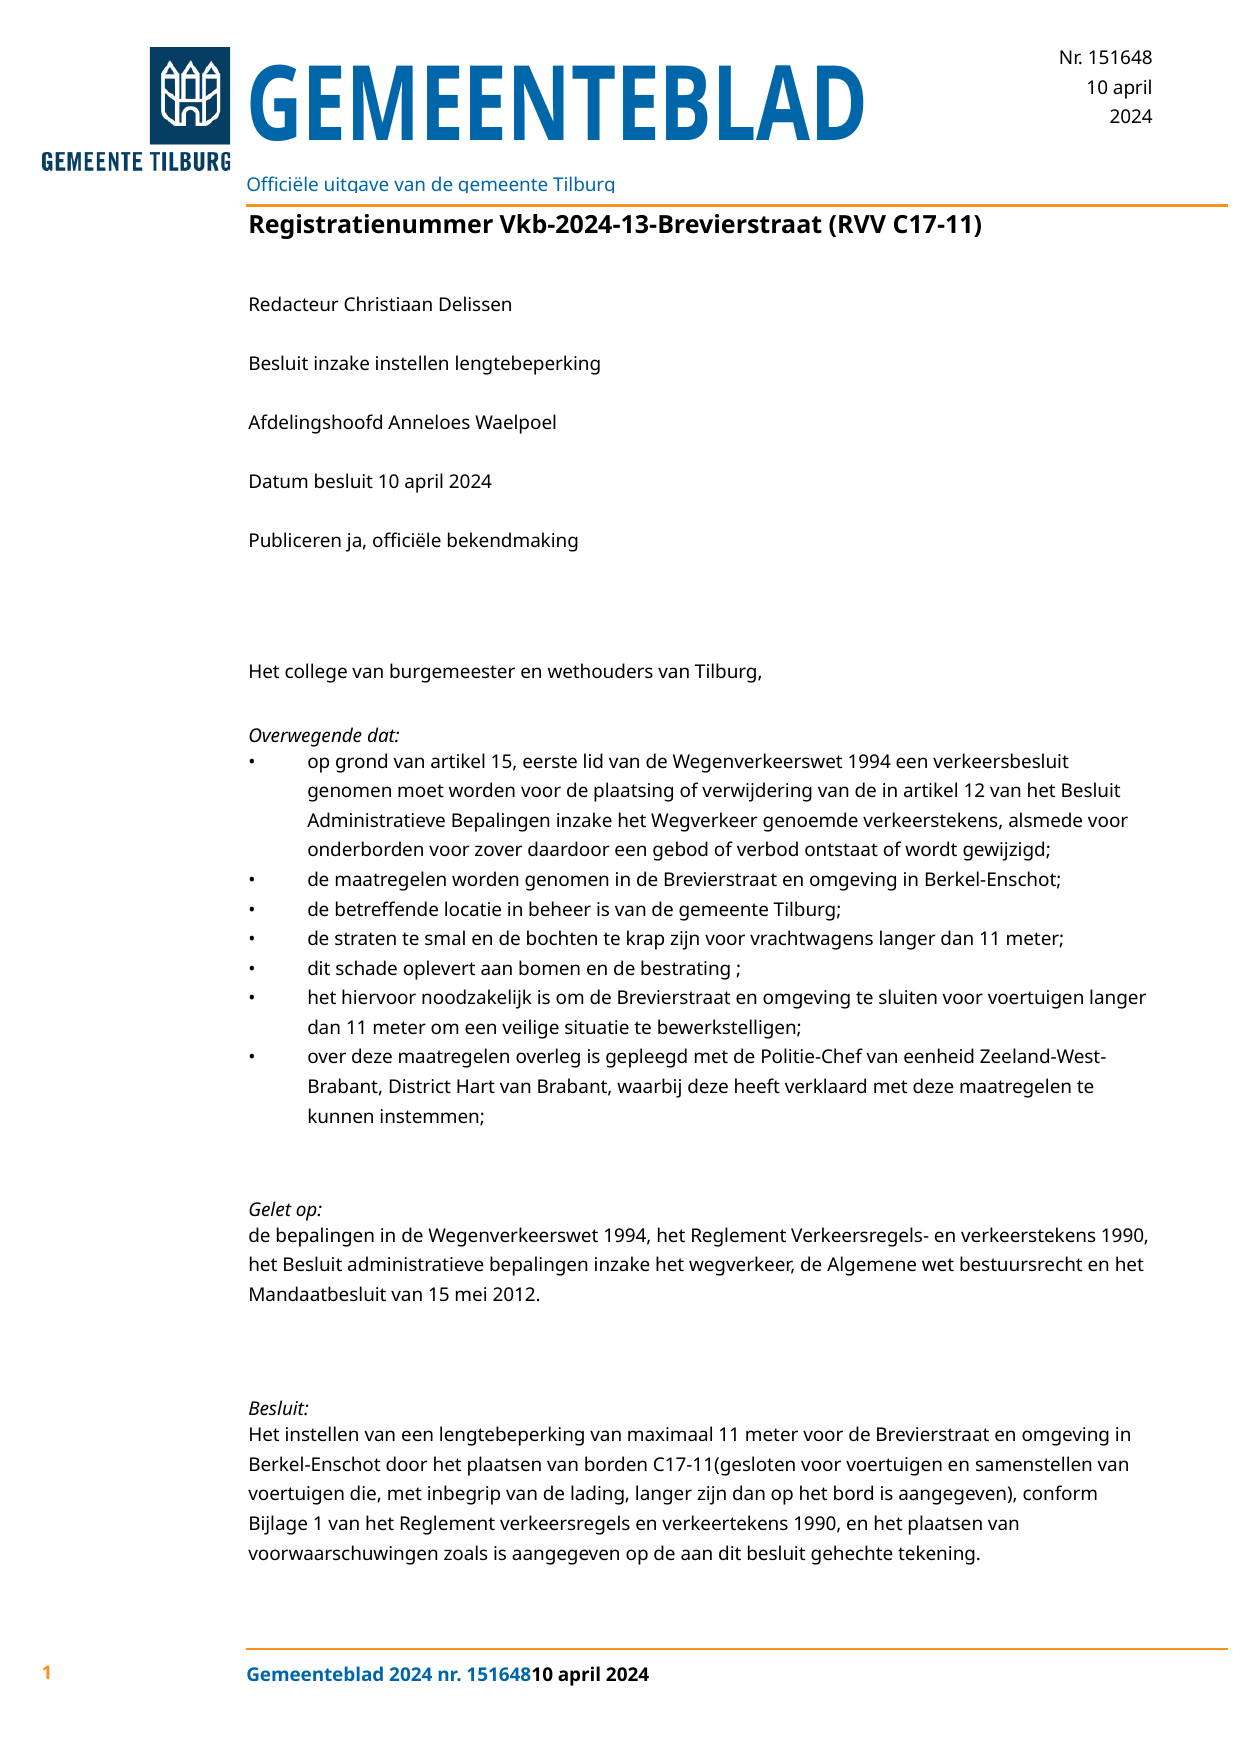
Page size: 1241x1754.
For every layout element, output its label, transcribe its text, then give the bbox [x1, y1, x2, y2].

list dit schade oplevert aan bomen en de bestrating ; [248, 955, 1152, 981]
text Gelet op: [248, 1196, 1152, 1222]
picture [41, 47, 231, 172]
text Afdelingshoofd Anneloes Waelpoel [248, 409, 1152, 435]
list de betreffende locatie in beheer is van de gemeente Tilburg; [248, 896, 1152, 921]
text Datum besluit 10 april 2024 [248, 468, 1152, 494]
text Besluit inzake instellen lengtebeperking [248, 350, 1152, 376]
text Overwegende dat: [248, 722, 1152, 748]
text de bepalingen in de Wegenverkeerswet 1994, het Reglement Verkeersregels- en verkeerstekens 1990, het Besluit administratieve bepalingen inzake het wegverkeer, de Algemene wet bestuursrecht en het Mandaatbesluit van 15 mei 2012. [248, 1222, 1152, 1307]
list op grond van artikel 15, eerste lid van de Wegenverkeerswet 1994 een verkeersbesluit genomen moet worden voor de plaatsing of verwijdering van de in artikel 12 van het Besluit Administratieve Bepalingen inzake het Wegverkeer genoemde verkeerstekens, alsmede voor onderborden voor zover daardoor een gebod of verbod ontstaat of wordt gewijzigd; [248, 748, 1152, 862]
text Publiceren ja, officiële bekendmaking [248, 528, 1152, 553]
list het hiervoor noodzakelijk is om de Brevierstraat en omgeving te sluiten voor voertuigen langer dan 11 meter om een veilige situatie te bewerkstelligen; [248, 984, 1152, 1040]
list over deze maatregelen overleg is gepleegd met de Politie-Chef van eenheid Zeeland-West-Brabant, District Hart van Brabant, waarbij deze heeft verklaard met deze maatregelen te kunnen instemmen; [248, 1044, 1152, 1128]
list de straten te smal en de bochten te krap zijn voor vrachtwagens langer dan 11 meter; [248, 925, 1152, 951]
list de maatregelen worden genomen in de Brevierstraat en omgeving in Berkel-Enschot; [248, 866, 1152, 892]
text Het college van burgemeester en wethouders van Tilburg, [248, 658, 1152, 684]
text Redacteur Christiaan Delissen [248, 291, 1152, 317]
text Het instellen van een lengtebeperking van maximaal 11 meter voor de Brevierstraat en omgeving in Berkel-Enschot door het plaatsen van borden C17-11(gesloten voor voertuigen en samenstellen van voertuigen die, met inbegrip van de lading, langer zijn dan op het bord is aangegeven), conform Bijlage 1 van het Reglement verkeersregels en verkeertekens 1990, en het plaatsen van voorwaarschuwingen zoals is aangegeven op de aan dit besluit gehechte tekening. [248, 1421, 1152, 1565]
text Registratienummer Vkb-2024-13-Brevierstraat (RVV C17-11) [248, 207, 1152, 241]
text Besluit: [248, 1396, 1152, 1421]
